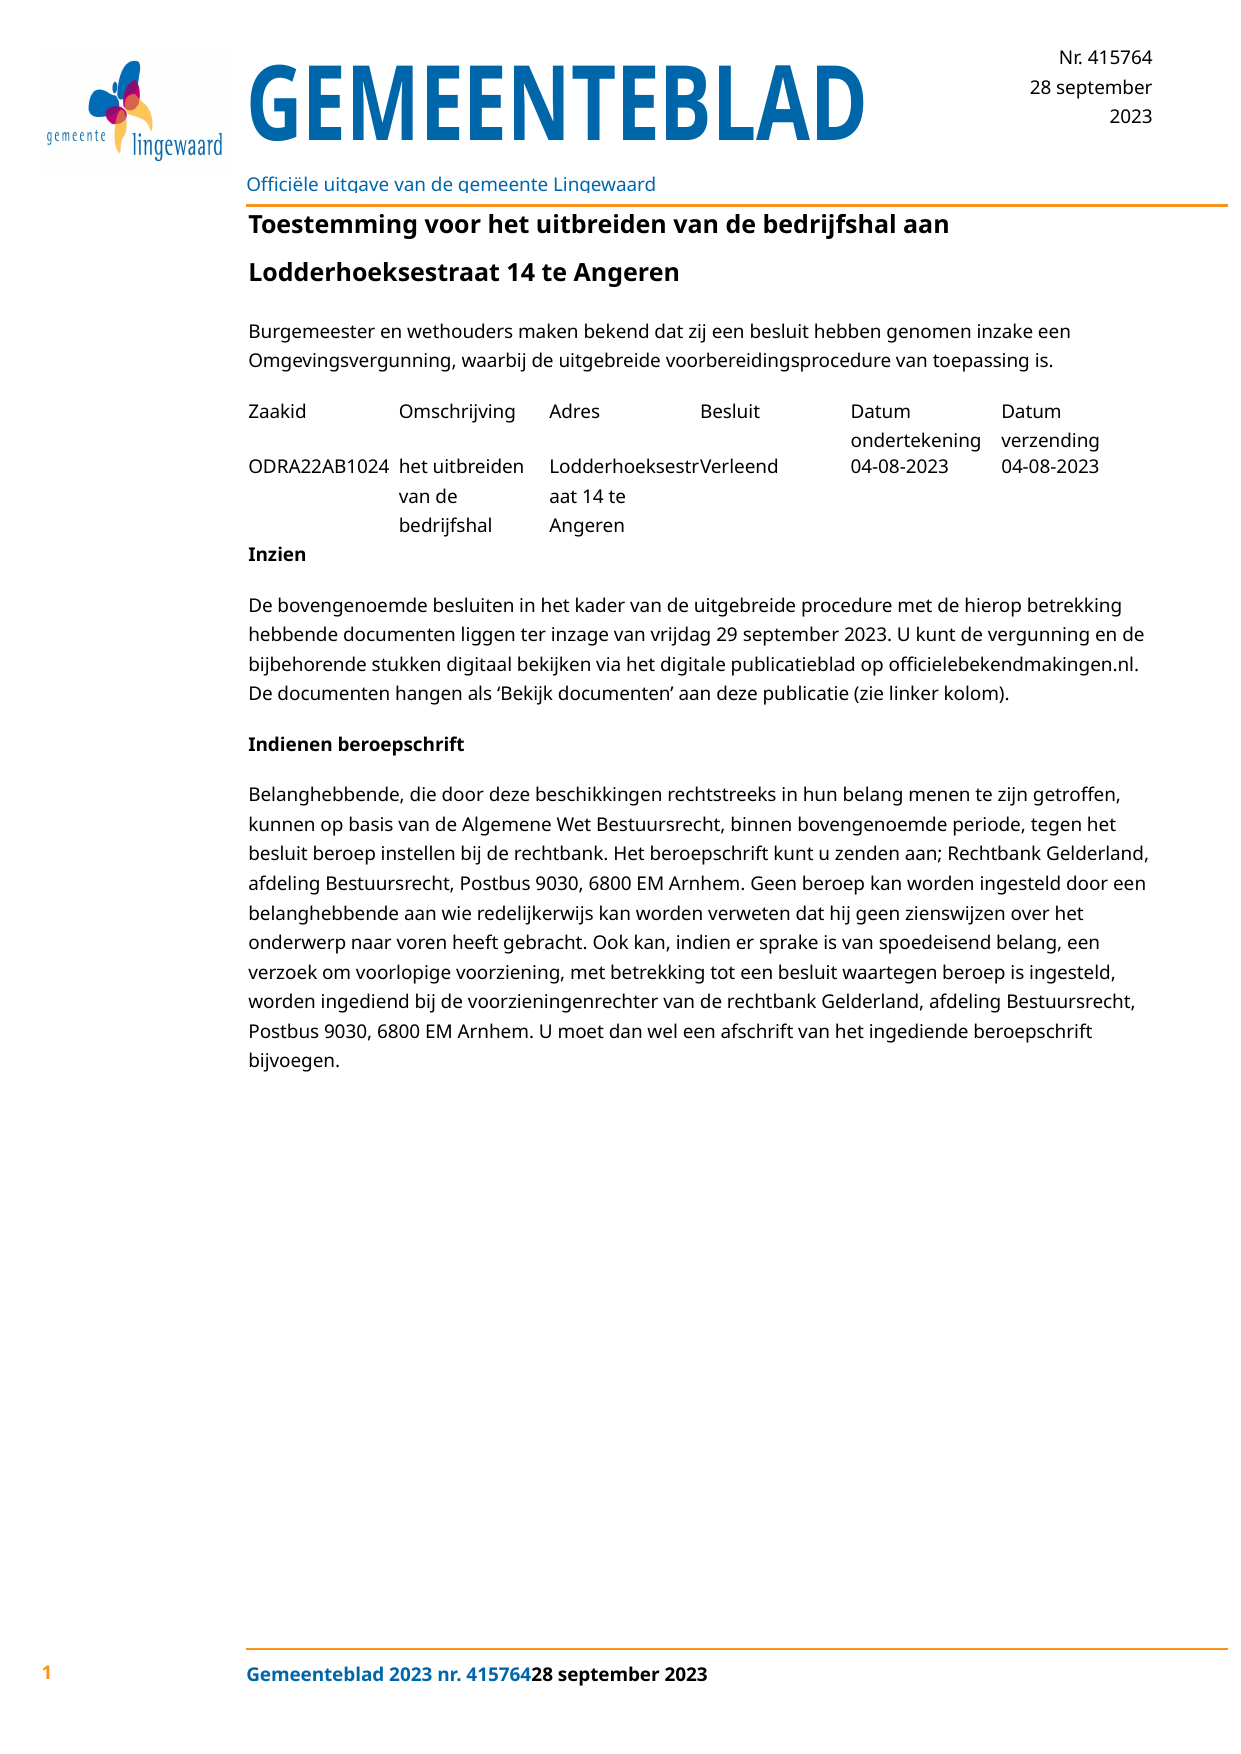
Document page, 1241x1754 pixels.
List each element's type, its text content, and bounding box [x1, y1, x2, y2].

text Belanghebbende, die door deze beschikkingen rechtstreeks in hun belang menen te zijn getroffen, kunnen op basis van de Algemene Wet Bestuursrecht, binnen bovengenoemde periode, tegen het besluit beroep instellen bij de rechtbank. Het beroepschrift kunt u zenden aan; Rechtbank Gelderland, afdeling Bestuursrecht, Postbus 9030, 6800 EM Arnhem. Geen beroep kan worden ingesteld door een belanghebbende aan wie redelijkerwijs kan worden verweten dat hij geen zienswijzen over het onderwerp naar voren heeft gebracht. Ook kan, indien er sprake is van spoedeisend belang, een verzoek om voorlopige voorziening, met betrekking tot een besluit waartegen beroep is ingesteld, worden ingediend bij de voorzieningenrechter van de rechtbank Gelderland, afdeling Bestuursrecht, Postbus 9030, 6800 EM Arnhem. U moet dan wel een afschrift van het ingediende beroepschrift bijvoegen. [248, 781, 1152, 1073]
table_cell 04-08-2023 [850, 453, 1001, 538]
text Indienen beroepschrift [248, 731, 1152, 757]
text Inzien [248, 541, 1152, 567]
text De bovengenoemde besluiten in het kader van de uitgebreide procedure met de hierop betrekking hebbende documenten liggen ter inzage van vrijdag 29 september 2023. U kunt de vergunning en de bijbehorende stukken digitaal bekijken via het digitale publicatieblad op officielebekendmakingen.nl. De documenten hangen als ‘Bekijk documenten’ aan deze publicatie (zie linker kolom). [248, 592, 1152, 706]
table_cell Lodderhoeksestraat 14 te Angeren [549, 453, 700, 538]
table_cell 04-08-2023 [1001, 453, 1152, 538]
text Toestemming voor het uitbreiden van de bedrijfshal aan Lodderhoeksestraat 14 te Angeren [248, 207, 1152, 288]
table_header Datum ondertekening [850, 398, 1001, 453]
table_header Adres [549, 398, 700, 453]
table_header Omschrijving [399, 398, 549, 453]
table_header Besluit [700, 398, 850, 453]
table_cell ODRA22AB1024 [248, 453, 398, 538]
table_header Zaakid [248, 398, 398, 453]
table_cell het uitbreiden van de bedrijfshal [399, 453, 549, 538]
text Burgemeester en wethouders maken bekend dat zij een besluit hebben genomen inzake een Omgevingsvergunning, waarbij de uitgebreide voorbereidingsprocedure van toepassing is. [248, 318, 1152, 373]
table_header Datum verzending [1001, 398, 1152, 453]
table_cell Verleend [700, 453, 850, 538]
picture [41, 47, 231, 172]
